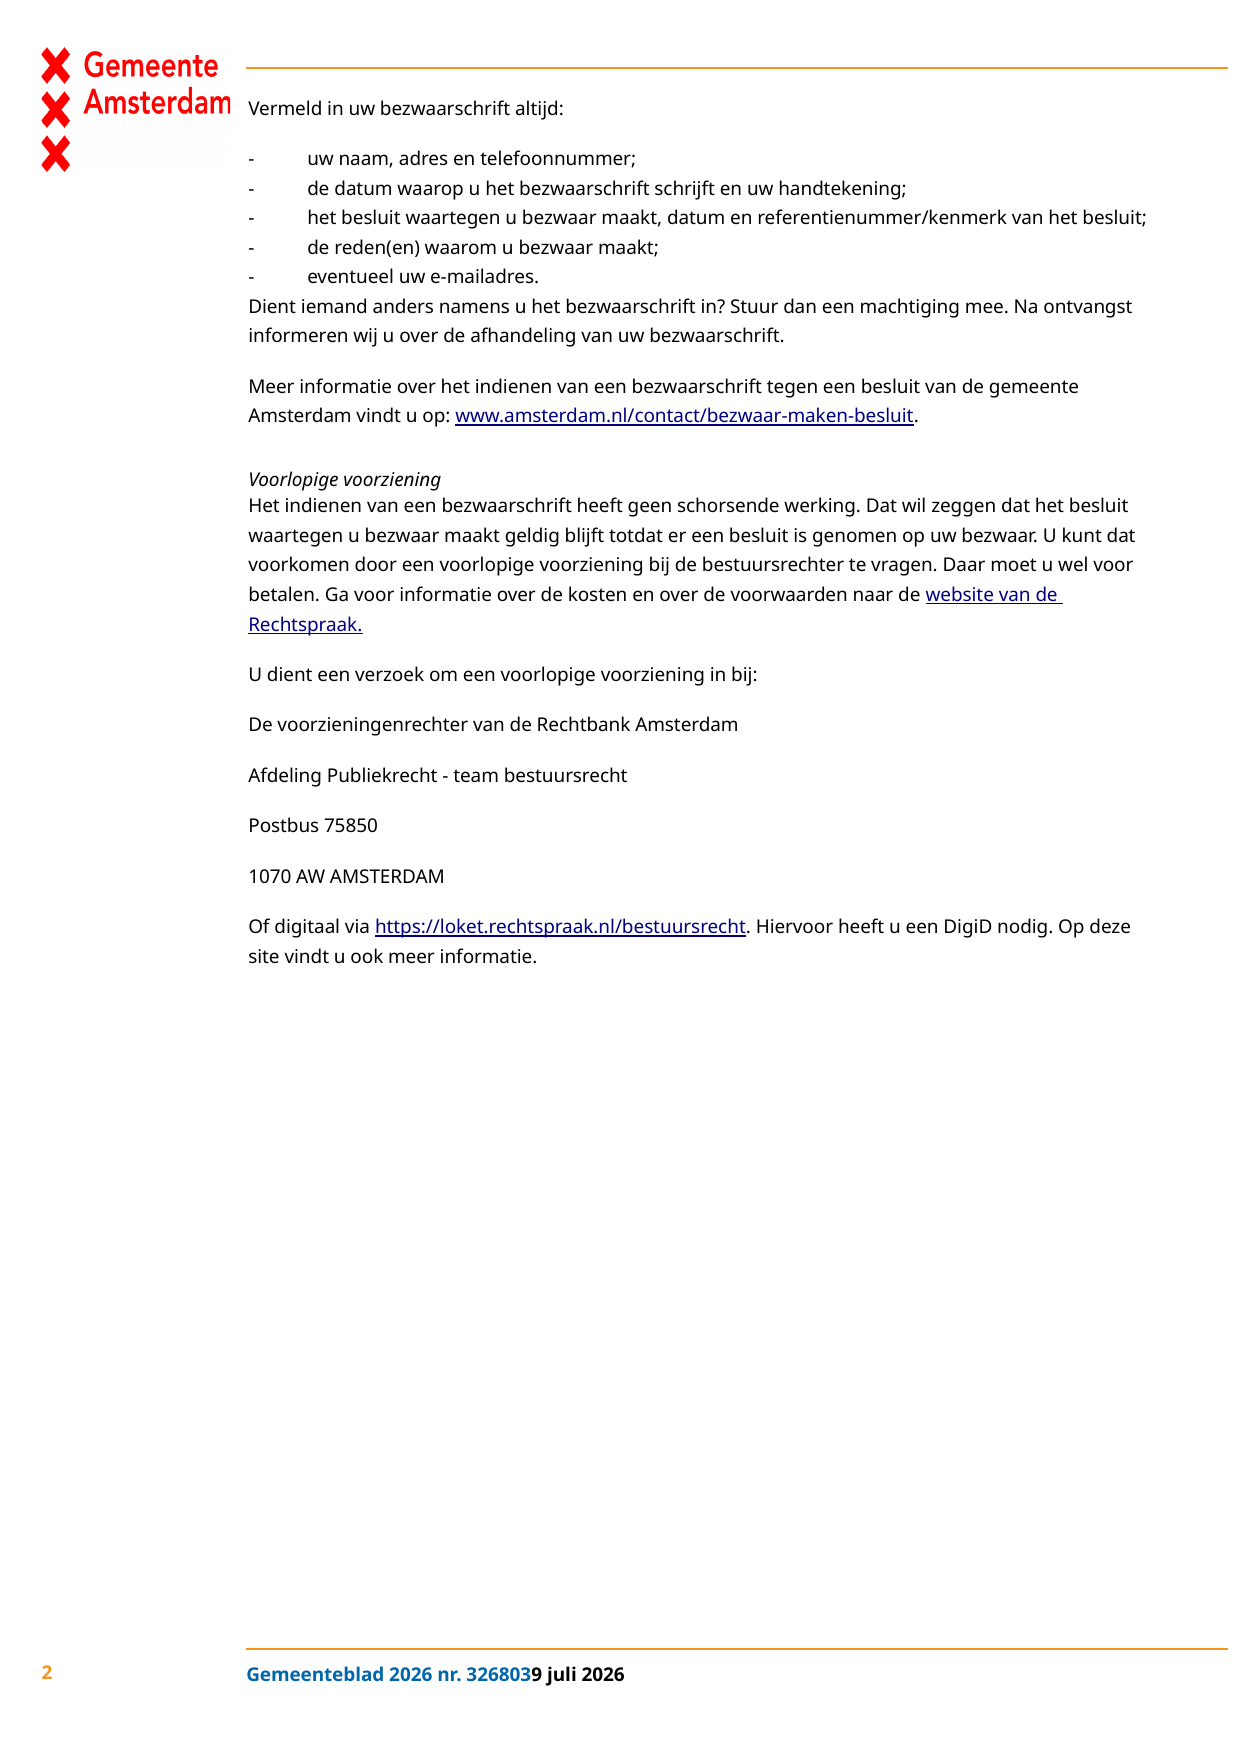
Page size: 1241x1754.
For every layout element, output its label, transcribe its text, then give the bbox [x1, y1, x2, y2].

picture [41, 47, 231, 172]
text Of digitaal via https://loket.rechtspraak.nl/bestuursrecht. Hiervoor heeft u een DigiD nodig. Op deze site vindt u ook meer informatie. [248, 913, 1152, 968]
text De voorzieningenrechter van de Rechtbank Amsterdam [248, 712, 1152, 737]
text Dient iemand anders namens u het bezwaarschrift in? Stuur dan een machtiging mee. Na ontvangst informeren wij u over de afhandeling van uw bezwaarschrift. [248, 293, 1152, 348]
list de datum waarop u het bezwaarschrift schrijft en uw handtekening; [248, 175, 1152, 201]
text 1070 AW AMSTERDAM [248, 863, 1152, 888]
text Voorlopige voorziening [248, 467, 1152, 492]
text Afdeling Publiekrecht - team bestuursrecht [248, 762, 1152, 788]
list eventueel uw e-mailadres. [248, 263, 1152, 289]
text Meer informatie over het indienen van een bezwaarschrift tegen een besluit van de gemeente Amsterdam vindt u op: www.amsterdam.nl/contact/bezwaar-maken-besluit. [248, 373, 1152, 428]
text Het indienen van een bezwaarschrift heeft geen schorsende werking. Dat wil zeggen dat het besluit waartegen u bezwaar maakt geldig blijft totdat er een besluit is genomen op uw bezwaar. U kunt dat voorkomen door een voorlopige voorziening bij de bestuursrechter te vragen. Daar moet u wel voor betalen. Ga voor informatie over de kosten en over de voorwaarden naar de website van de Rechtspraak. [248, 492, 1152, 636]
list het besluit waartegen u bezwaar maakt, datum en referentienummer/kenmerk van het besluit; [248, 204, 1152, 230]
text Vermeld in uw bezwaarschrift altijd: [248, 95, 1152, 121]
list de reden(en) waarom u bezwaar maakt; [248, 234, 1152, 260]
text Postbus 75850 [248, 812, 1152, 838]
list uw naam, adres en telefoonnummer; [248, 145, 1152, 171]
text U dient een verzoek om een voorlopige voorziening in bij: [248, 661, 1152, 687]
